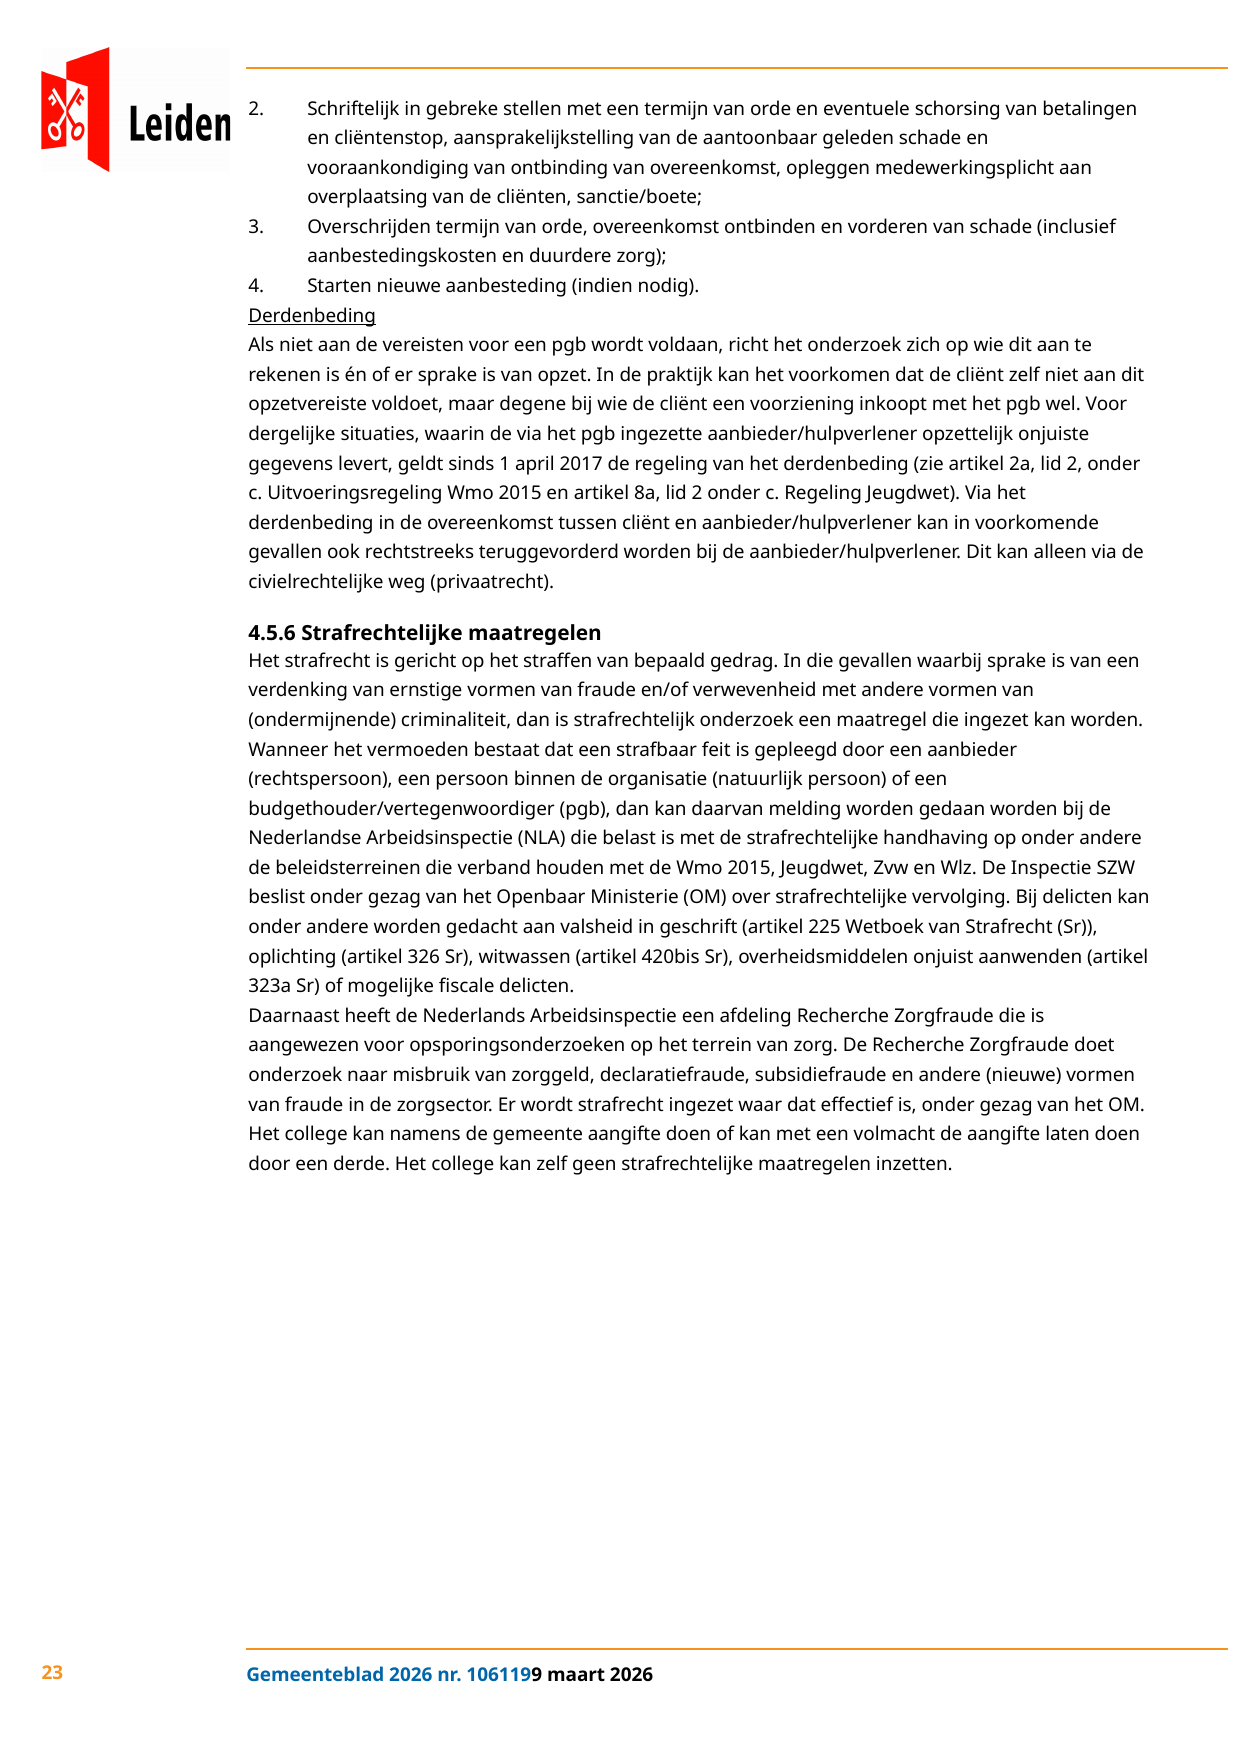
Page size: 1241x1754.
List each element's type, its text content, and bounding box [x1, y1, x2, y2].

list Overschrijden termijn van orde, overeenkomst ontbinden en vorderen van schade (inclusief aanbestedingskosten en duurdere zorg); [248, 213, 1152, 268]
text Het strafrecht is gericht op het straffen van bepaald gedrag. In die gevallen waarbij sprake is van een verdenking van ernstige vormen van fraude en/of verwevenheid met andere vormen van (ondermijnende) criminaliteit, dan is strafrechtelijk onderzoek een maatregel die ingezet kan worden. Wanneer het vermoeden bestaat dat een strafbaar feit is gepleegd door een aanbieder (rechtspersoon), een persoon binnen de organisatie (natuurlijk persoon) of een budgethouder/vertegenwoordiger (pgb), dan kan daarvan melding worden gedaan worden bij de Nederlandse Arbeidsinspectie (NLA) die belast is met de strafrechtelijke handhaving op onder andere de beleidsterreinen die verband houden met de Wmo 2015, Jeugdwet, Zvw en Wlz. De Inspectie SZW beslist onder gezag van het Openbaar Ministerie (OM) over strafrechtelijke vervolging. Bij delicten kan onder andere worden gedacht aan valsheid in geschrift (artikel 225 Wetboek van Strafrecht (Sr)), oplichting (artikel 326 Sr), witwassen (artikel 420bis Sr), overheidsmiddelen onjuist aanwenden (artikel 323a Sr) of mogelijke fiscale delicten. [248, 647, 1152, 998]
text Derdenbeding [248, 302, 1152, 328]
list Starten nieuwe aanbesteding (indien nodig). [248, 272, 1152, 298]
text 4.5.6 Strafrechtelijke maatregelen [248, 618, 1152, 647]
list Schriftelijk in gebreke stellen met een termijn van orde en eventuele schorsing van betalingen en cliëntenstop, aansprakelijkstelling van de aantoonbaar geleden schade en vooraankondiging van ontbinding van overeenkomst, opleggen medewerkingsplicht aan overplaatsing van de cliënten, sanctie/boete; [248, 95, 1152, 209]
picture [41, 47, 231, 172]
text Als niet aan de vereisten voor een pgb wordt voldaan, richt het onderzoek zich op wie dit aan te rekenen is én of er sprake is van opzet. In de praktijk kan het voorkomen dat de cliënt zelf niet aan dit opzetvereiste voldoet, maar degene bij wie de cliënt een voorziening inkoopt met het pgb wel. Voor dergelijke situaties, waarin de via het pgb ingezette aanbieder/hulpverlener opzettelijk onjuiste gegevens levert, geldt sinds 1 april 2017 de regeling van het derdenbeding (zie artikel 2a, lid 2, onder c. Uitvoeringsregeling Wmo 2015 en artikel 8a, lid 2 onder c. Regeling Jeugdwet). Via het derdenbeding in de overeenkomst tussen cliënt en aanbieder/hulpverlener kan in voorkomende gevallen ook rechtstreeks teruggevorderd worden bij de aanbieder/hulpverlener. Dit kan alleen via de civielrechtelijke weg (privaatrecht). [248, 331, 1152, 594]
text Daarnaast heeft de Nederlands Arbeidsinspectie een afdeling Recherche Zorgfraude die is aangewezen voor opsporingsonderzoeken op het terrein van zorg. De Recherche Zorgfraude doet onderzoek naar misbruik van zorggeld, declaratiefraude, subsidiefraude en andere (nieuwe) vormen van fraude in de zorgsector. Er wordt strafrecht ingezet waar dat effectief is, onder gezag van het OM. Het college kan namens de gemeente aangifte doen of kan met een volmacht de aangifte laten doen door een derde. Het college kan zelf geen strafrechtelijke maatregelen inzetten. [248, 1002, 1152, 1176]
